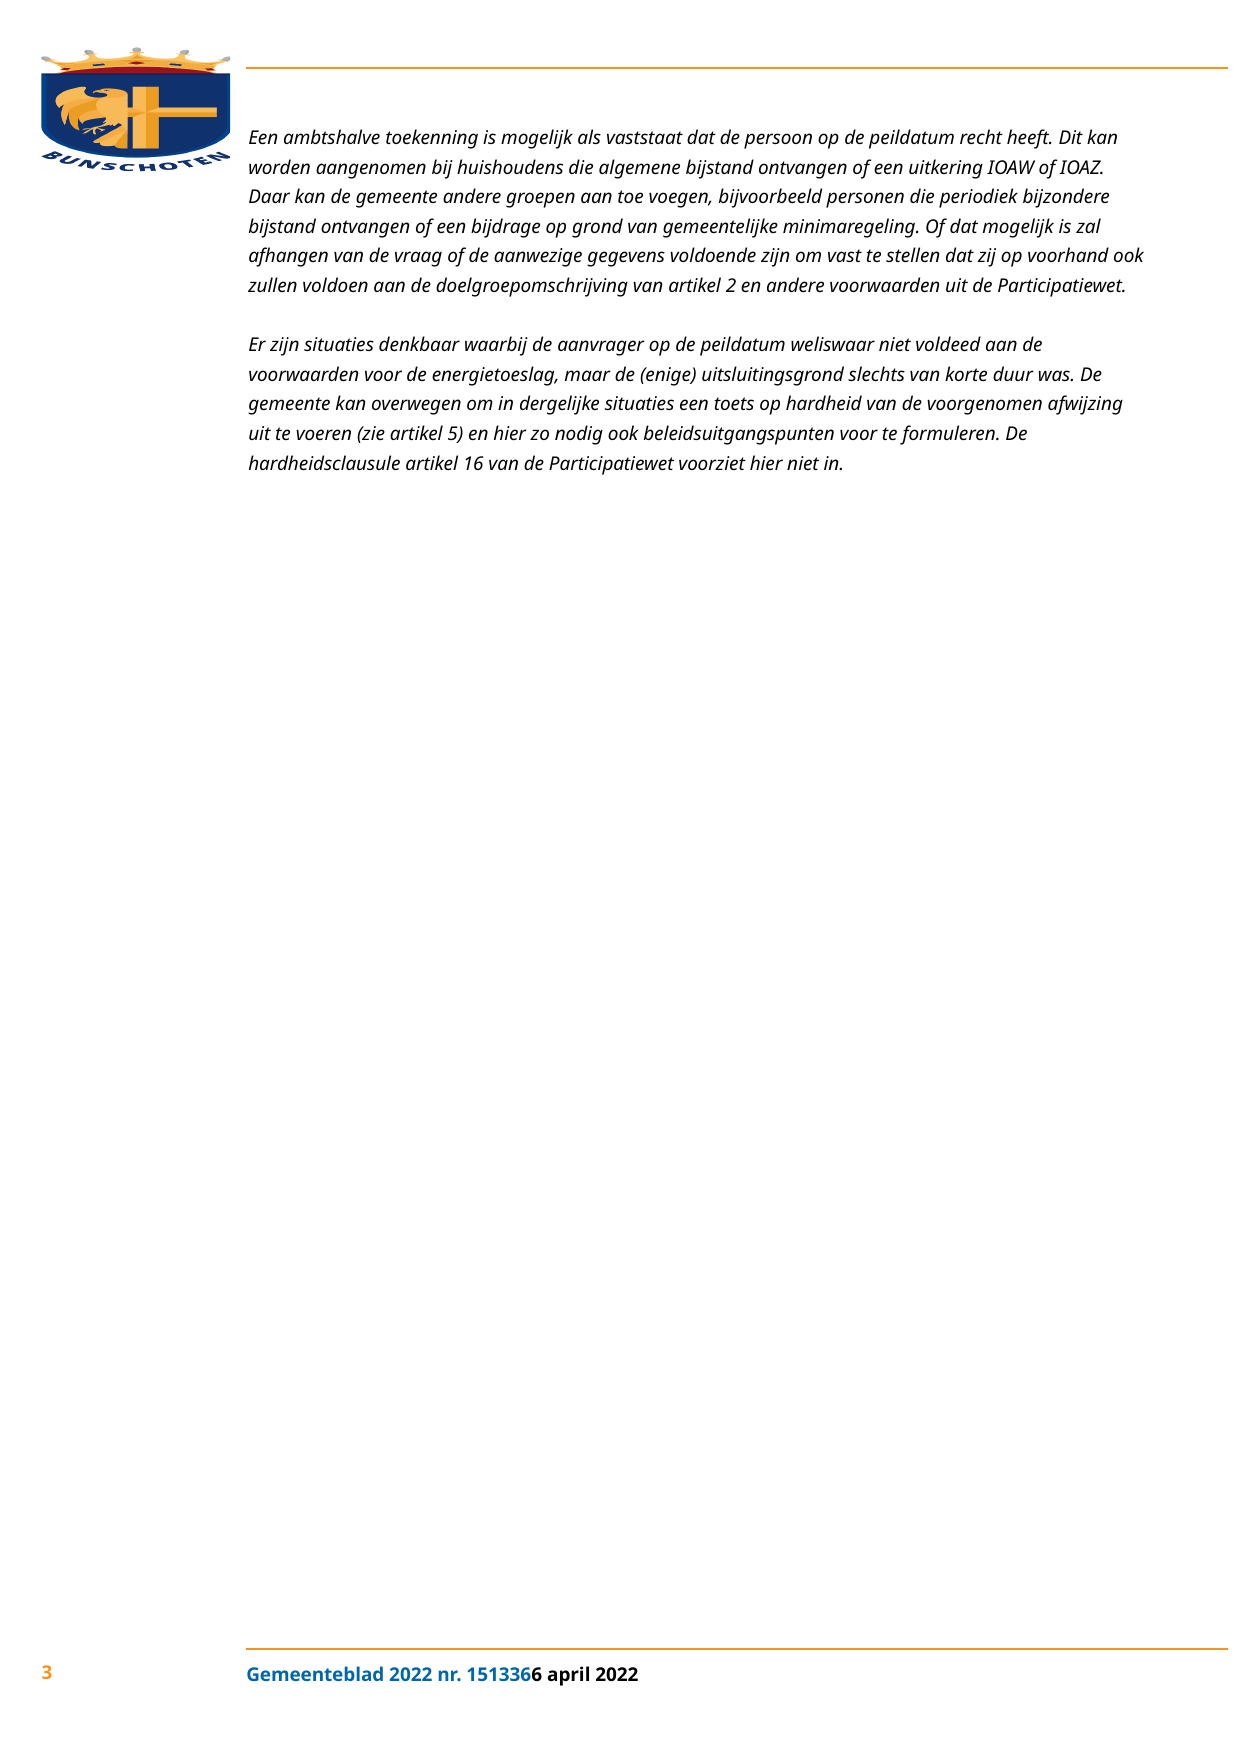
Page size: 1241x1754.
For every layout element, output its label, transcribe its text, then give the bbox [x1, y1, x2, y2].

text Een ambtshalve toekenning is mogelijk als vaststaat dat de persoon op de peildatum recht heeft. Dit kan worden aangenomen bij huishoudens die algemene bijstand ontvangen of een uitkering IOAW of IOAZ. Daar kan de gemeente andere groepen aan toe voegen, bijvoorbeeld personen die periodiek bijzondere bijstand ontvangen of een bijdrage op grond van gemeentelijke minimaregeling. Of dat mogelijk is zal afhangen van de vraag of de aanwezige gegevens voldoende zijn om vast te stellen dat zij op voorhand ook zullen voldoen aan de doelgroepomschrijving van artikel 2 en andere voorwaarden uit de Participatiewet. [248, 124, 1152, 298]
picture [41, 47, 231, 172]
text Er zijn situaties denkbaar waarbij de aanvrager op de peildatum weliswaar niet voldeed aan de voorwaarden voor de energietoeslag, maar de (enige) uitsluitingsgrond slechts van korte duur was. De gemeente kan overwegen om in dergelijke situaties een toets op hardheid van de voorgenomen afwijzing uit te voeren (zie artikel 5) en hier zo nodig ook beleidsuitgangspunten voor te formuleren. De hardheidsclausule artikel 16 van de Participatiewet voorziet hier niet in. [248, 331, 1152, 476]
